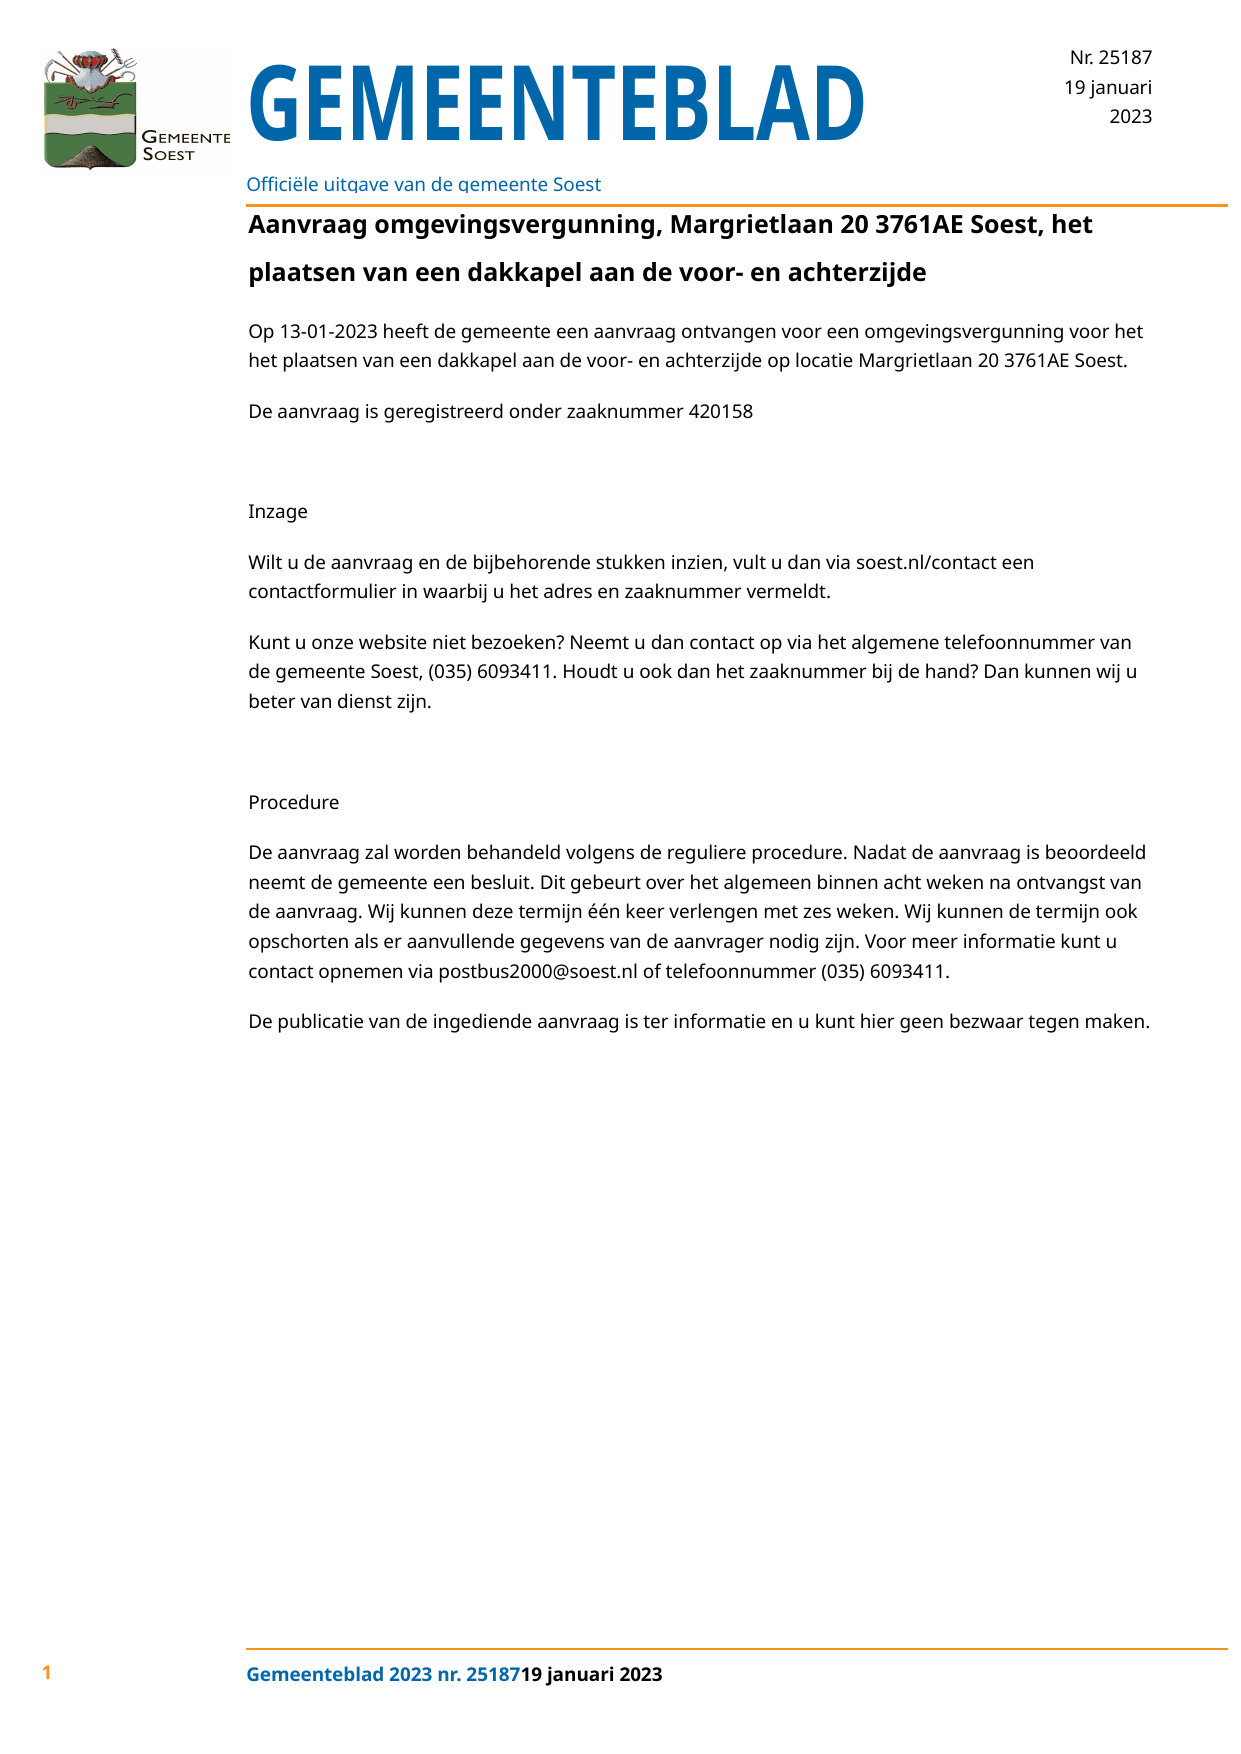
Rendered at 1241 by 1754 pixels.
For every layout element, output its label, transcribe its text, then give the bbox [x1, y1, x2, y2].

text De aanvraag zal worden behandeld volgens de reguliere procedure. Nadat de aanvraag is beoordeeld neemt de gemeente een besluit. Dit gebeurt over het algemeen binnen acht weken na ontvangst van de aanvraag. Wij kunnen deze termijn één keer verlengen met zes weken. Wij kunnen de termijn ook opschorten als er aanvullende gegevens van de aanvrager nodig zijn. Voor meer informatie kunt u contact opnemen via postbus2000@soest.nl of telefoonnummer (035) 6093411. [248, 839, 1152, 984]
text De aanvraag is geregistreerd onder zaaknummer 420158 [248, 398, 1152, 424]
text Aanvraag omgevingsvergunning, Margrietlaan 20 3761AE Soest, het plaatsen van een dakkapel aan de voor- en achterzijde [248, 207, 1152, 288]
text Inzage [248, 499, 1152, 524]
text Kunt u onze website niet bezoeken? Neemt u dan contact op via het algemene telefoonnummer van de gemeente Soest, (035) 6093411. Houdt u ook dan het zaaknummer bij de hand? Dan kunnen wij u beter van dienst zijn. [248, 629, 1152, 714]
text De publicatie van de ingediende aanvraag is ter informatie en u kunt hier geen bezwaar tegen maken. [248, 1008, 1152, 1034]
text Op 13-01-2023 heeft de gemeente een aanvraag ontvangen voor een omgevingsvergunning voor het het plaatsen van een dakkapel aan de voor- en achterzijde op locatie Margrietlaan 20 3761AE Soest. [248, 318, 1152, 373]
text Procedure [248, 789, 1152, 815]
picture [41, 47, 231, 172]
text Wilt u de aanvraag en de bijbehorende stukken inzien, vult u dan via soest.nl/contact een contactformulier in waarbij u het adres en zaaknummer vermeldt. [248, 549, 1152, 604]
